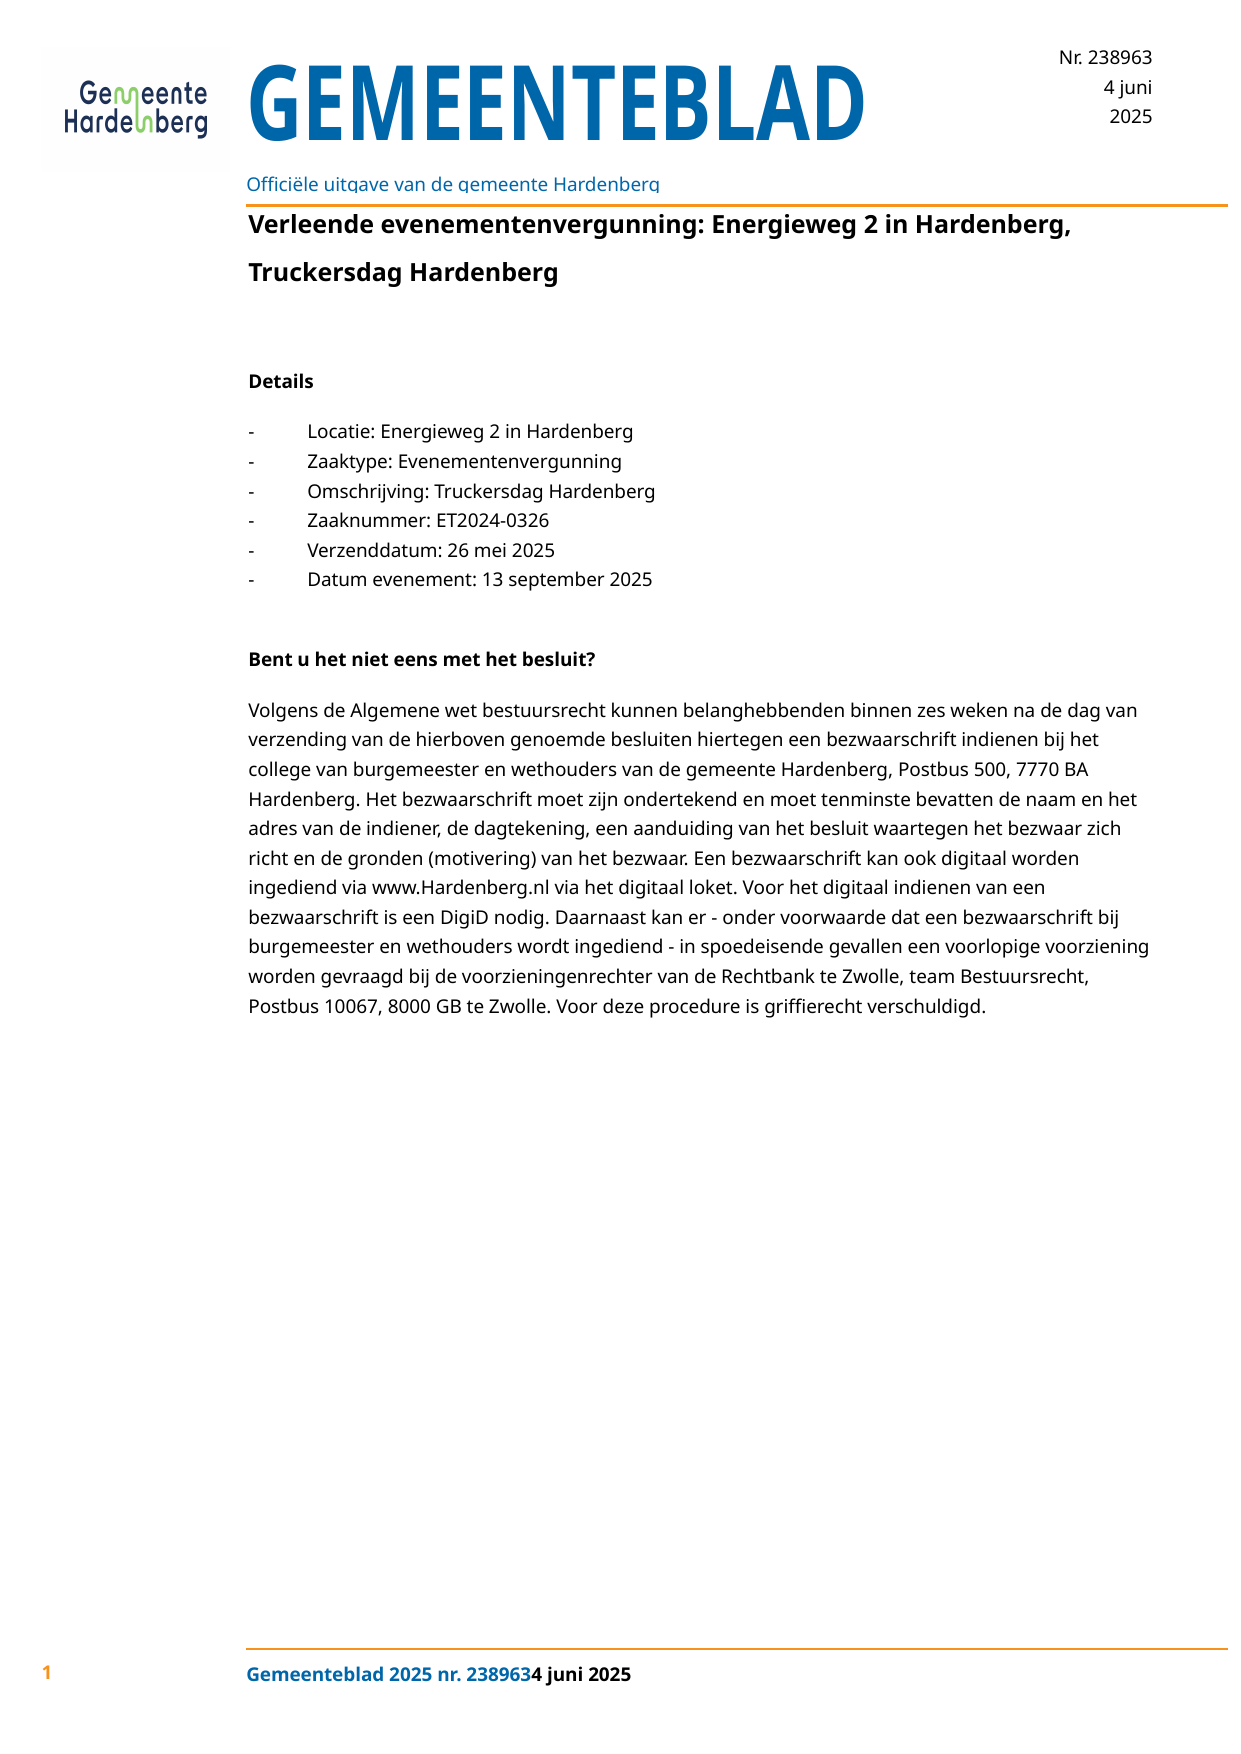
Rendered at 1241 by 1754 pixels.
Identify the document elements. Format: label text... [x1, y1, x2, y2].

picture [41, 47, 231, 172]
text Verleende evenementenvergunning: Energieweg 2 in Hardenberg, Truckersdag Hardenberg [248, 207, 1152, 288]
list Datum evenement: 13 september 2025 [248, 567, 1152, 592]
text Volgens de Algemene wet bestuursrecht kunnen belanghebbenden binnen zes weken na de dag van verzending van de hierboven genoemde besluiten hiertegen een bezwaarschrift indienen bij het college van burgemeester en wethouders van de gemeente Hardenberg, Postbus 500, 7770 BA Hardenberg. Het bezwaarschrift moet zijn ondertekend en moet tenminste bevatten de naam en het adres van de indiener, de dagtekening, een aanduiding van het besluit waartegen het bezwaar zich richt en de gronden (motivering) van het bezwaar. Een bezwaarschrift kan ook digitaal worden ingediend via www.Hardenberg.nl via het digitaal loket. Voor het digitaal indienen van een bezwaarschrift is een DigiD nodig. Daarnaast kan er - onder voorwaarde dat een bezwaarschrift bij burgemeester en wethouders wordt ingediend - in spoedeisende gevallen een voorlopige voorziening worden gevraagd bij de voorzieningenrechter van de Rechtbank te Zwolle, team Bestuursrecht, Postbus 10067, 8000 GB te Zwolle. Voor deze procedure is griffierecht verschuldigd. [248, 697, 1152, 1019]
list Omschrijving: Truckersdag Hardenberg [248, 478, 1152, 504]
list Zaaknummer: ET2024-0326 [248, 507, 1152, 533]
list Locatie: Energieweg 2 in Hardenberg [248, 419, 1152, 444]
text Details [248, 368, 1152, 394]
list Verzenddatum: 26 mei 2025 [248, 537, 1152, 563]
text Bent u het niet eens met het besluit? [248, 647, 1152, 672]
list Zaaktype: Evenementenvergunning [248, 448, 1152, 474]
